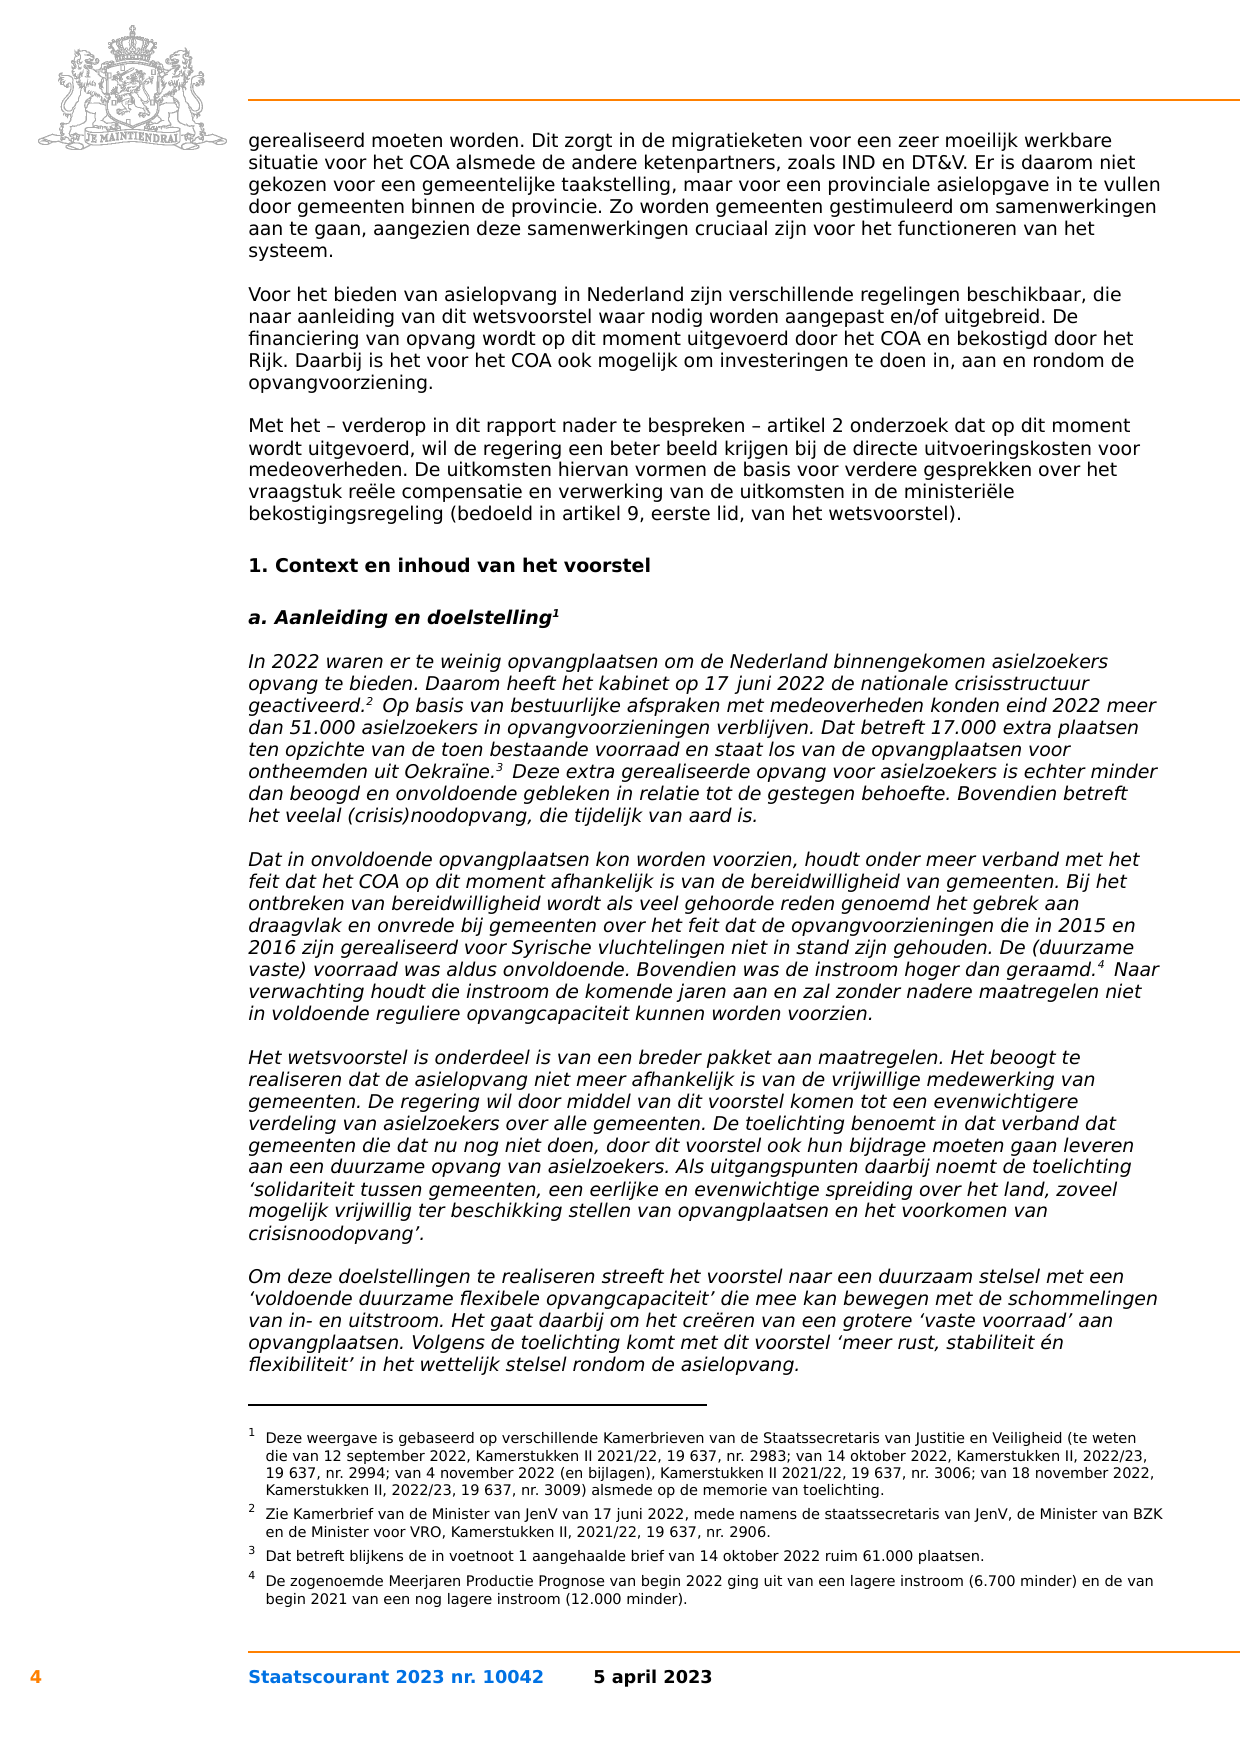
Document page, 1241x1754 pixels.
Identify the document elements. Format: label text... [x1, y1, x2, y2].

text Dat betreft blijkens de in voetnoot 1 aangehaalde brief van 14 oktober 2022 ruim 61.000 plaatsen. [248, 1544, 1163, 1566]
text Dat in onvoldoende opvangplaatsen kon worden voorzien, houdt onder meer verband met het feit dat het COA op dit moment afhankelijk is van de bereidwilligheid van gemeenten. Bij het ontbreken van bereidwilligheid wordt als veel gehoorde reden genoemd het gebrek aan draagvlak en onvrede bij gemeenten over het feit dat de opvangvoorzieningen die in 2015 en 2016 zijn gerealiseerd voor Syrische vluchtelingen niet in stand zijn gehouden. De (duurzame vaste) voorraad was aldus onvoldoende. Bovendien was de instroom hoger dan geraamd. Naar verwachting houdt die instroom de komende jaren aan en zal zonder nadere maatregelen niet in voldoende reguliere opvangcapaciteit kunnen worden voorzien. [248, 849, 1163, 1025]
picture [38, 25, 227, 150]
text Voor het bieden van asielopvang in Nederland zijn verschillende regelingen beschikbaar, die naar aanleiding van dit wetsvoorstel waar nodig worden aangepast en/of uitgebreid. De financiering van opvang wordt op dit moment uitgevoerd door het COA en bekostigd door het Rijk. Daarbij is het voor het COA ook mogelijk om investeringen te doen in, aan en rondom de opvangvoorziening. [248, 284, 1163, 393]
text Deze weergave is gebaseerd op verschillende Kamerbrieven van de Staatssecretaris van Justitie en Veiligheid (te weten die van 12 september 2022, Kamerstukken II 2021/22, 19 637, nr. 2983; van 14 oktober 2022, Kamerstukken II, 2022/23, 19 637, nr. 2994; van 4 november 2022 (en bijlagen), Kamerstukken II 2021/22, 19 637, nr. 3006; van 18 november 2022, Kamerstukken II, 2022/23, 19 637, nr. 3009) alsmede op de memorie van toelichting. [248, 1426, 1163, 1499]
text De zogenoemde Meerjaren Productie Prognose van begin 2022 ging uit van een lagere instroom (6.700 minder) en de van begin 2021 van een nog lagere instroom (12.000 minder). [248, 1569, 1163, 1608]
text Zie Kamerbrief van de Minister van JenV van 17 juni 2022, mede namens de staatssecretaris van JenV, de Minister van BZK en de Minister voor VRO, Kamerstukken II, 2021/22, 19 637, nr. 2906. [248, 1502, 1163, 1541]
text gerealiseerd moeten worden. Dit zorgt in de migratieketen voor een zeer moeilijk werkbare situatie voor het COA alsmede de andere ketenpartners, zoals IND en DT&V. Er is daarom niet gekozen voor een gemeentelijke taakstelling, maar voor een provinciale asielopgave in te vullen door gemeenten binnen de provincie. Zo worden gemeenten gestimuleerd om samenwerkingen aan te gaan, aangezien deze samenwerkingen cruciaal zijn voor het functioneren van het systeem. [248, 130, 1163, 262]
text Het wetsvoorstel is onderdeel is van een breder pakket aan maatregelen. Het beoogt te realiseren dat de asielopvang niet meer afhankelijk is van de vrijwillige medewerking van gemeenten. De regering wil door middel van dit voorstel komen tot een evenwichtigere verdeling van asielzoekers over alle gemeenten. De toelichting benoemt in dat verband dat gemeenten die dat nu nog niet doen, door dit voorstel ook hun bijdrage moeten gaan leveren aan een duurzame opvang van asielzoekers. Als uitgangspunten daarbij noemt de toelichting ‘solidariteit tussen gemeenten, een eerlijke en evenwichtige spreiding over het land, zoveel mogelijk vrijwillig ter beschikking stellen van opvangplaatsen en het voorkomen van crisisnoodopvang’. [248, 1047, 1163, 1244]
subtitle a. Aanleiding en doelstelling [248, 607, 1163, 629]
text In 2022 waren er te weinig opvangplaatsen om de Nederland binnengekomen asielzoekers opvang te bieden. Daarom heeft het kabinet op 17 juni 2022 de nationale crisisstructuur geactiveerd. Op basis van bestuurlijke afspraken met medeoverheden konden eind 2022 meer dan 51.000 asielzoekers in opvangvoorzieningen verblijven. Dat betreft 17.000 extra plaatsen ten opzichte van de toen bestaande voorraad en staat los van de opvangplaatsen voor ontheemden uit Oekraïne. Deze extra gerealiseerde opvang voor asielzoekers is echter minder dan beoogd en onvoldoende gebleken in relatie tot de gestegen behoefte. Bovendien betreft het veelal (crisis)noodopvang, die tijdelijk van aard is. [248, 651, 1163, 827]
subtitle 1. Context en inhoud van het voorstel [248, 555, 1163, 577]
text Met het – verderop in dit rapport nader te bespreken – artikel 2 onderzoek dat op dit moment wordt uitgevoerd, wil de regering een beter beeld krijgen bij de directe uitvoeringskosten voor medeoverheden. De uitkomsten hiervan vormen de basis voor verdere gesprekken over het vraagstuk reële compensatie en verwerking van de uitkomsten in de ministeriële bekostigingsregeling (bedoeld in artikel 9, eerste lid, van het wetsvoorstel). [248, 415, 1163, 525]
text Om deze doelstellingen te realiseren streeft het voorstel naar een duurzaam stelsel met een ‘voldoende duurzame flexibele opvangcapaciteit’ die mee kan bewegen met de schommelingen van in- en uitstroom. Het gaat daarbij om het creëren van een grotere ‘vaste voorraad’ aan opvangplaatsen. Volgens de toelichting komt met dit voorstel ‘meer rust, stabiliteit én flexibiliteit’ in het wettelijk stelsel rondom de asielopvang. [248, 1266, 1163, 1376]
